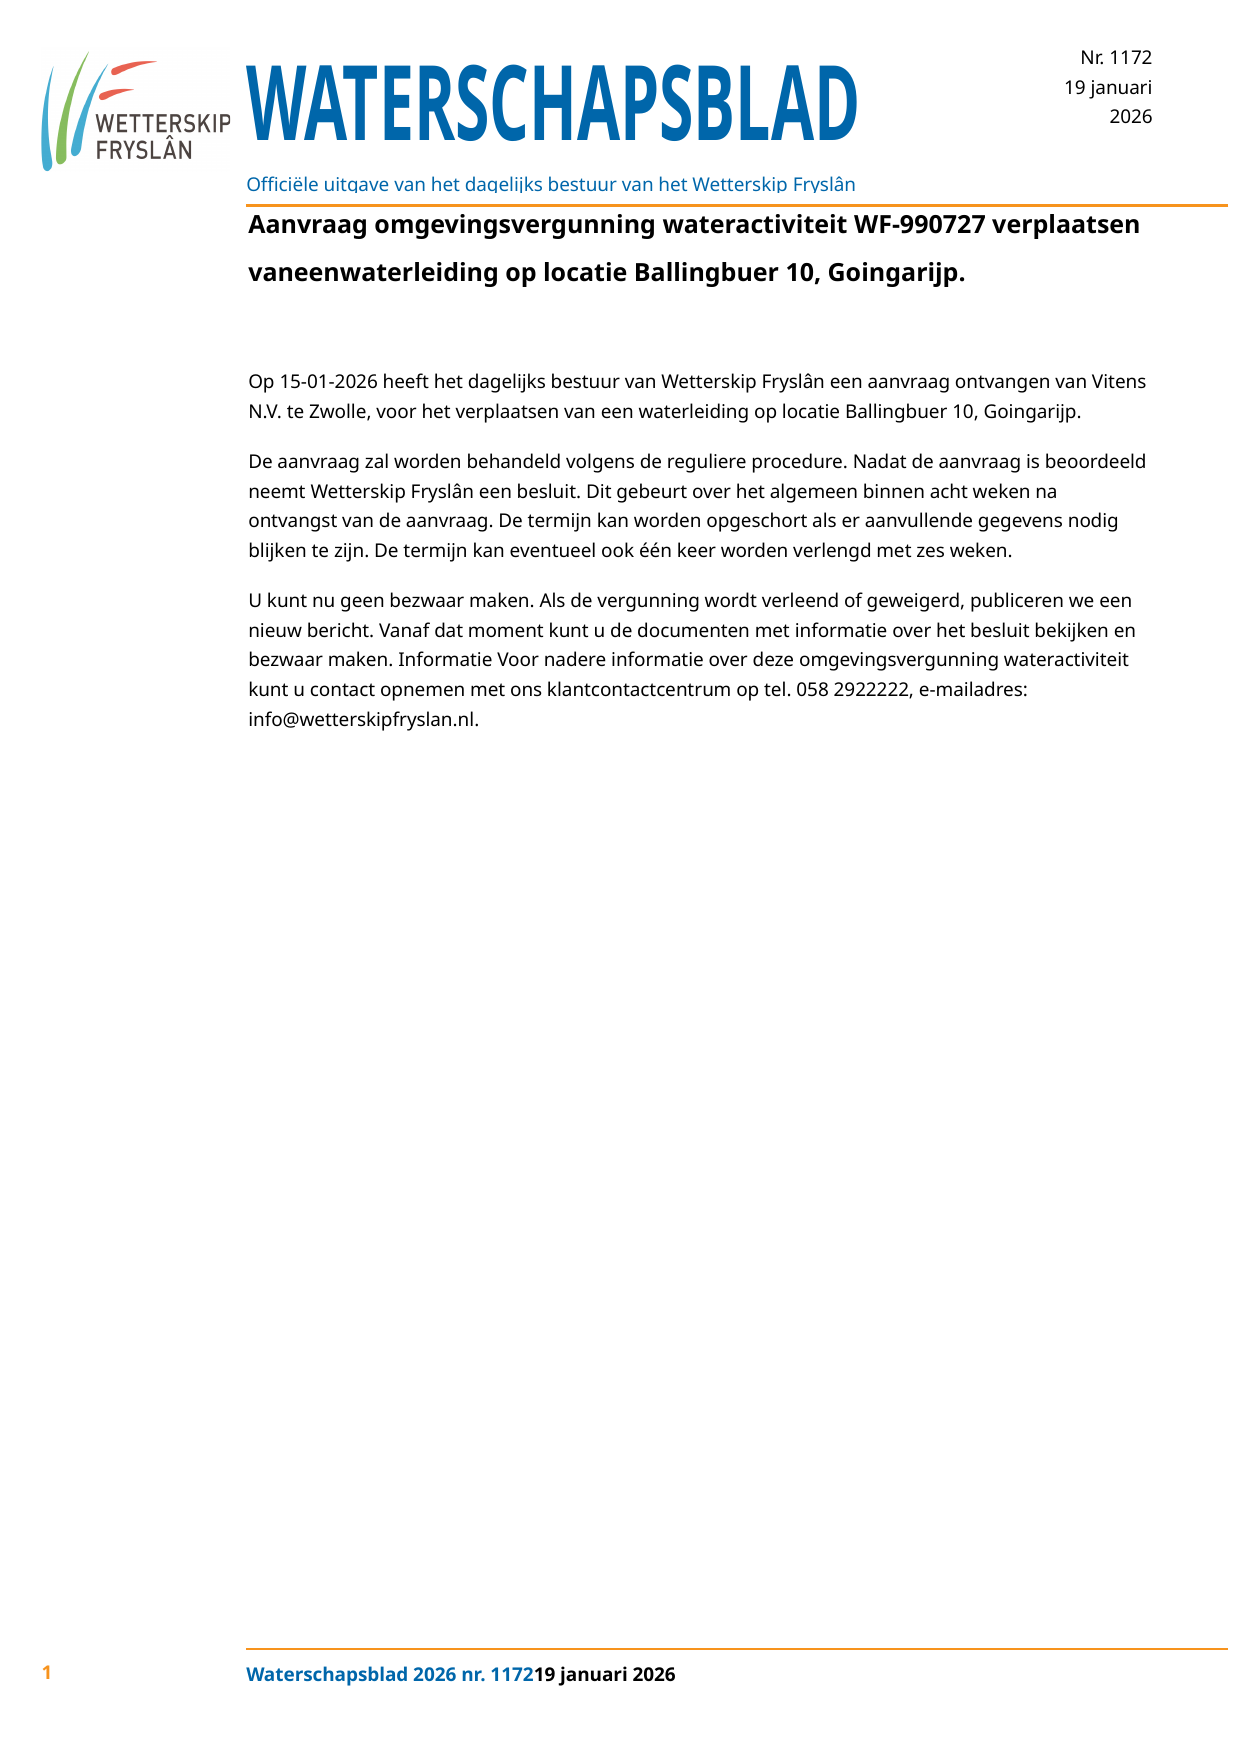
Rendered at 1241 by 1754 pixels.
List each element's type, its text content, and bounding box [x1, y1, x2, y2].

text Op 15-01-2026 heeft het dagelijks bestuur van Wetterskip Fryslân een aanvraag ontvangen van Vitens N.V. te Zwolle, voor het verplaatsen van een waterleiding op locatie Ballingbuer 10, Goingarijp. [248, 368, 1152, 424]
text Aanvraag omgevingsvergunning wateractiviteit WF-990727 verplaatsen vaneenwaterleiding op locatie Ballingbuer 10, Goingarijp. [248, 207, 1152, 288]
text U kunt nu geen bezwaar maken. Als de vergunning wordt verleend of geweigerd, publiceren we een nieuw bericht. Vanaf dat moment kunt u de documenten met informatie over het besluit bekijken en bezwaar maken. Informatie Voor nadere informatie over deze omgevingsvergunning wateractiviteit kunt u contact opnemen met ons klantcontactcentrum op tel. 058 2922222, e-mailadres: info@wetterskipfryslan.nl. [248, 587, 1152, 732]
text De aanvraag zal worden behandeld volgens de reguliere procedure. Nadat de aanvraag is beoordeeld neemt Wetterskip Fryslân een besluit. Dit gebeurt over het algemeen binnen acht weken na ontvangst van de aanvraag. De termijn kan worden opgeschort als er aanvullende gegevens nodig blijken te zijn. De termijn kan eventueel ook één keer worden verlengd met zes weken. [248, 448, 1152, 563]
picture [41, 47, 231, 172]
